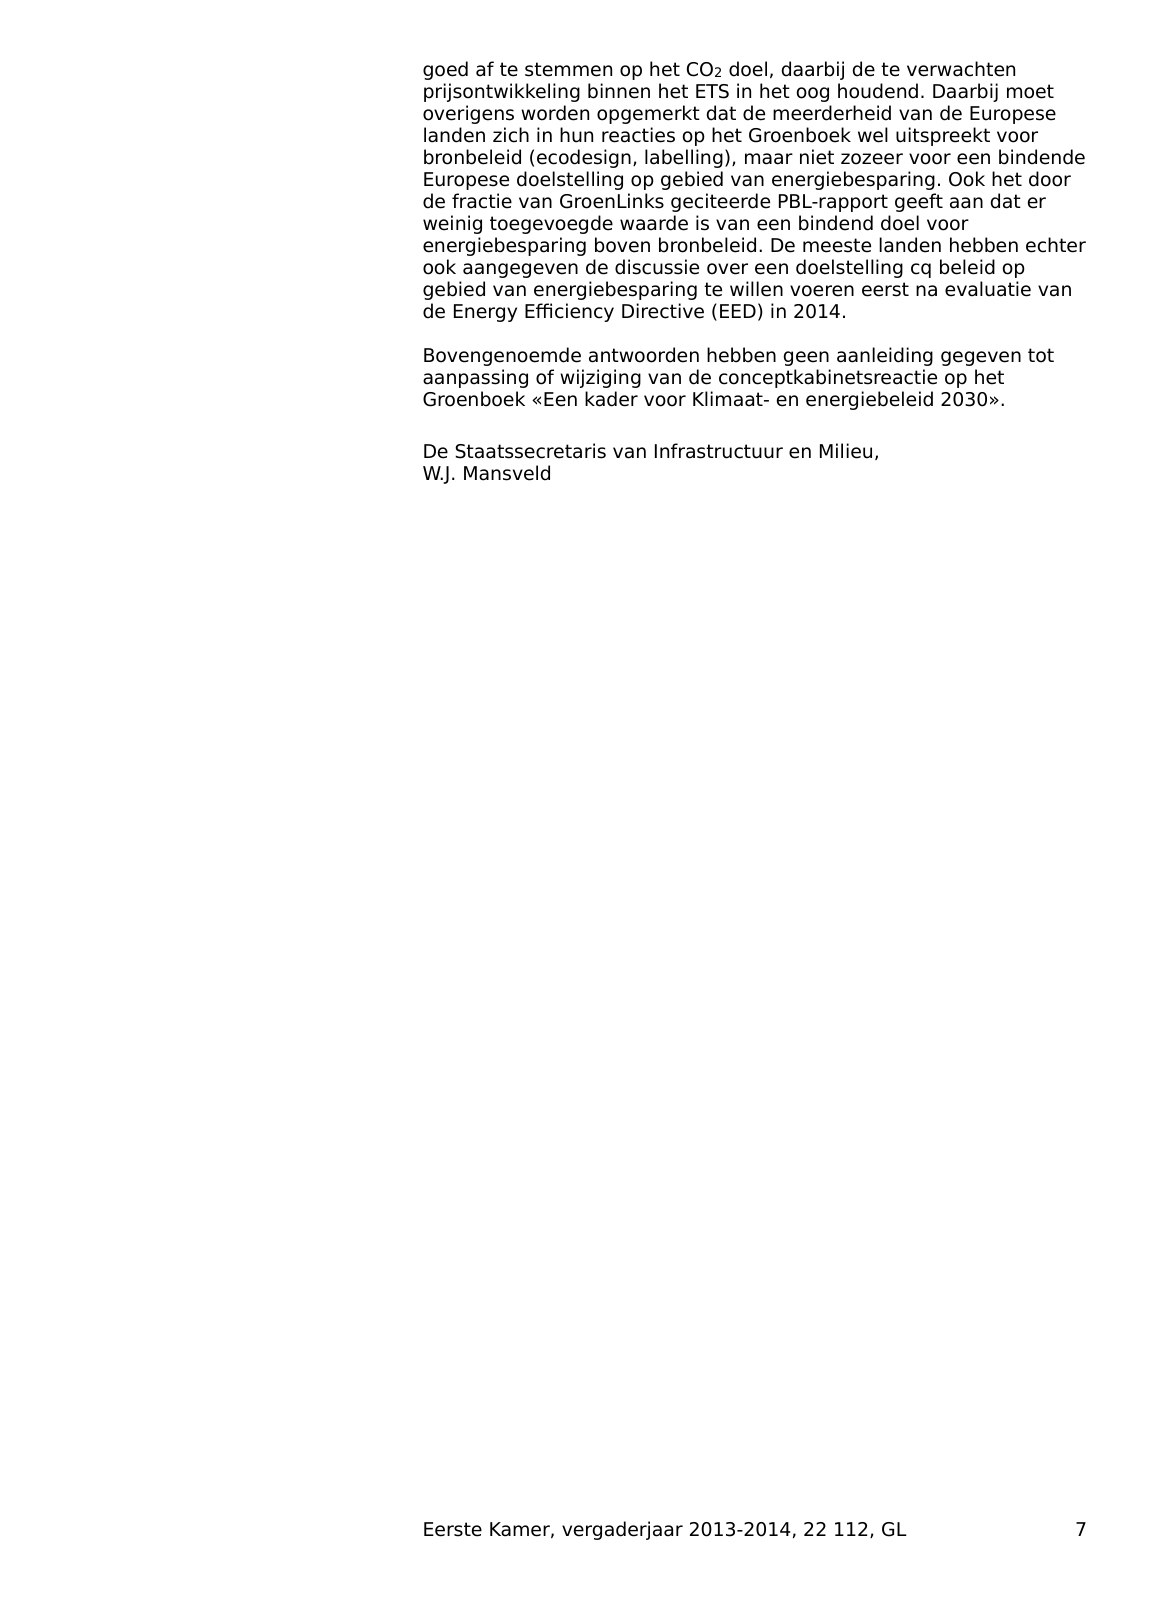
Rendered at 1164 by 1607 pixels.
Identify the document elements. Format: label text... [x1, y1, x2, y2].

text goed af te stemmen op het CO2 doel, daarbij de te verwachten prijsontwikkeling binnen het ETS in het oog houdend. Daarbij moet overigens worden opgemerkt dat de meerderheid van de Europese landen zich in hun reacties op het Groenboek wel uitspreekt voor bronbeleid (ecodesign, labelling), maar niet zozeer voor een bindende Europese doelstelling op gebied van energiebesparing. Ook het door de fractie van GroenLinks geciteerde PBL-rapport geeft aan dat er weinig toegevoegde waarde is van een bindend doel voor energiebesparing boven bronbeleid. De meeste landen hebben echter ook aangegeven de discussie over een doelstelling cq beleid op gebied van energiebesparing te willen voeren eerst na evaluatie van de Energy Efficiency Directive (EED) in 2014. [422, 59, 1087, 323]
text Bovengenoemde antwoorden hebben geen aanleiding gegeven tot aanpassing of wijziging van de conceptkabinetsreactie op het Groenboek «Een kader voor Klimaat- en energiebeleid 2030». [422, 345, 1087, 411]
text De Staatssecretaris van Infrastructuur en Milieu, W.J. Mansveld [422, 441, 1087, 485]
